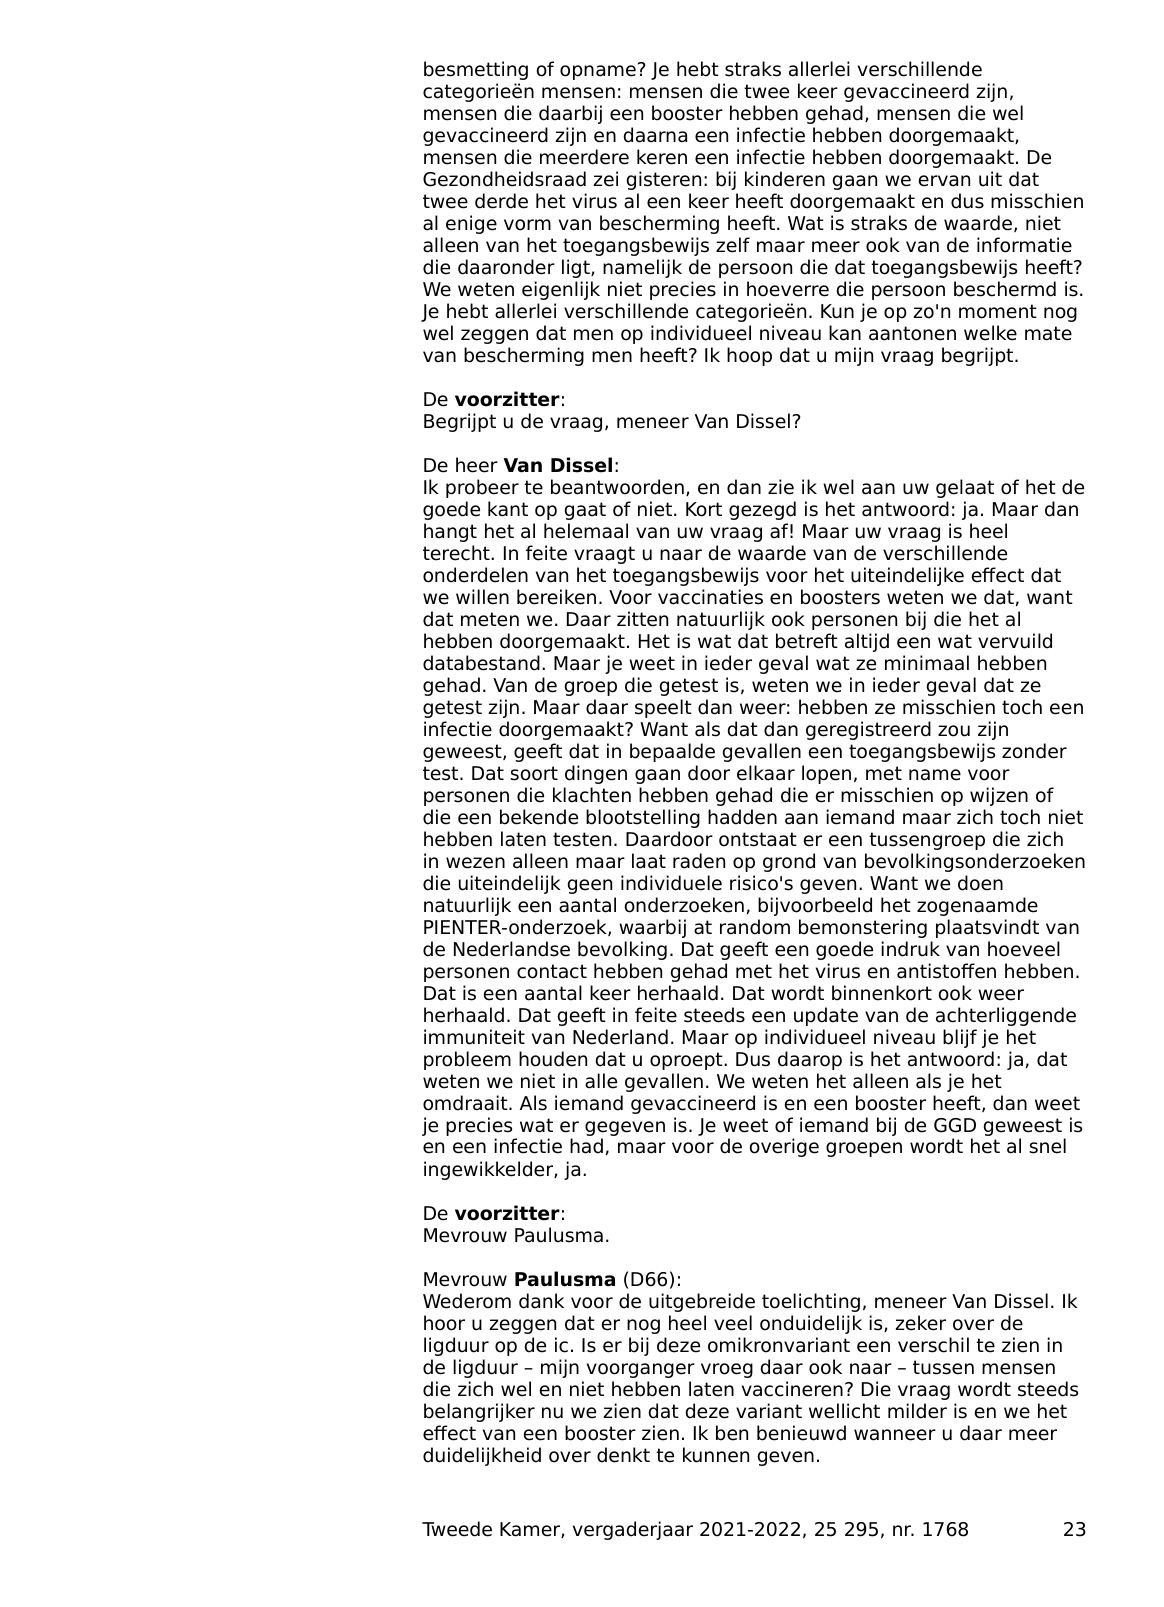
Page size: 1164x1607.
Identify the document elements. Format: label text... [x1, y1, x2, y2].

text Begrijpt u de vraag, meneer Van Dissel? [422, 411, 1087, 433]
text besmetting of opname? Je hebt straks allerlei verschillende categorieën mensen: mensen die twee keer gevaccineerd zijn, mensen die daarbij een booster hebben gehad, mensen die wel gevaccineerd zijn en daarna een infectie hebben doorgemaakt, mensen die meerdere keren een infectie hebben doorgemaakt. De Gezondheidsraad zei gisteren: bij kinderen gaan we ervan uit dat twee derde het virus al een keer heeft doorgemaakt en dus misschien al enige vorm van bescherming heeft. Wat is straks de waarde, niet alleen van het toegangsbewijs zelf maar meer ook van de informatie die daaronder ligt, namelijk de persoon die dat toegangsbewijs heeft? We weten eigenlijk niet precies in hoeverre die persoon beschermd is. Je hebt allerlei verschillende categorieën. Kun je op zo'n moment nog wel zeggen dat men op individueel niveau kan aantonen welke mate van bescherming men heeft? Ik hoop dat u mijn vraag begrijpt. [422, 59, 1087, 367]
text Wederom dank voor de uitgebreide toelichting, meneer Van Dissel. Ik hoor u zeggen dat er nog heel veel onduidelijk is, zeker over de ligduur op de ic. Is er bij deze omikronvariant een verschil te zien in de ligduur – mijn voorganger vroeg daar ook naar – tussen mensen die zich wel en niet hebben laten vaccineren? Die vraag wordt steeds belangrijker nu we zien dat deze variant wellicht milder is en we het effect van een booster zien. Ik ben benieuwd wanneer u daar meer duidelijkheid over denkt te kunnen geven. [422, 1291, 1087, 1467]
text Mevrouw Paulusma (D66): [422, 1269, 1087, 1291]
text Mevrouw Paulusma. [422, 1224, 1087, 1247]
text De heer Van Dissel: [422, 455, 1087, 477]
text Ik probeer te beantwoorden, en dan zie ik wel aan uw gelaat of het de goede kant op gaat of niet. Kort gezegd is het antwoord: ja. Maar dan hangt het al helemaal van uw vraag af! Maar uw vraag is heel terecht. In feite vraagt u naar de waarde van de verschillende onderdelen van het toegangsbewijs voor het uiteindelijke effect dat we willen bereiken. Voor vaccinaties en boosters weten we dat, want dat meten we. Daar zitten natuurlijk ook personen bij die het al hebben doorgemaakt. Het is wat dat betreft altijd een wat vervuild databestand. Maar je weet in ieder geval wat ze minimaal hebben gehad. Van de groep die getest is, weten we in ieder geval dat ze getest zijn. Maar daar speelt dan weer: hebben ze misschien toch een infectie doorgemaakt? Want als dat dan geregistreerd zou zijn geweest, geeft dat in bepaalde gevallen een toegangsbewijs zonder test. Dat soort dingen gaan door elkaar lopen, met name voor personen die klachten hebben gehad die er misschien op wijzen of die een bekende blootstelling hadden aan iemand maar zich toch niet hebben laten testen. Daardoor ontstaat er een tussengroep die zich in wezen alleen maar laat raden op grond van bevolkingsonderzoeken die uiteindelijk geen individuele risico's geven. Want we doen natuurlijk een aantal onderzoeken, bijvoorbeeld het zogenaamde PIENTER-onderzoek, waarbij at random bemonstering plaatsvindt van de Nederlandse bevolking. Dat geeft een goede indruk van hoeveel personen contact hebben gehad met het virus en antistoffen hebben. Dat is een aantal keer herhaald. Dat wordt binnenkort ook weer herhaald. Dat geeft in feite steeds een update van de achterliggende immuniteit van Nederland. Maar op individueel niveau blijf je het probleem houden dat u oproept. Dus daarop is het antwoord: ja, dat weten we niet in alle gevallen. We weten het alleen als je het omdraait. Als iemand gevaccineerd is en een booster heeft, dan weet je precies wat er gegeven is. Je weet of iemand bij de GGD geweest is en een infectie had, maar voor de overige groepen wordt het al snel ingewikkelder, ja. [422, 477, 1087, 1180]
text De voorzitter: [422, 389, 1087, 411]
text De voorzitter: [422, 1203, 1087, 1224]
